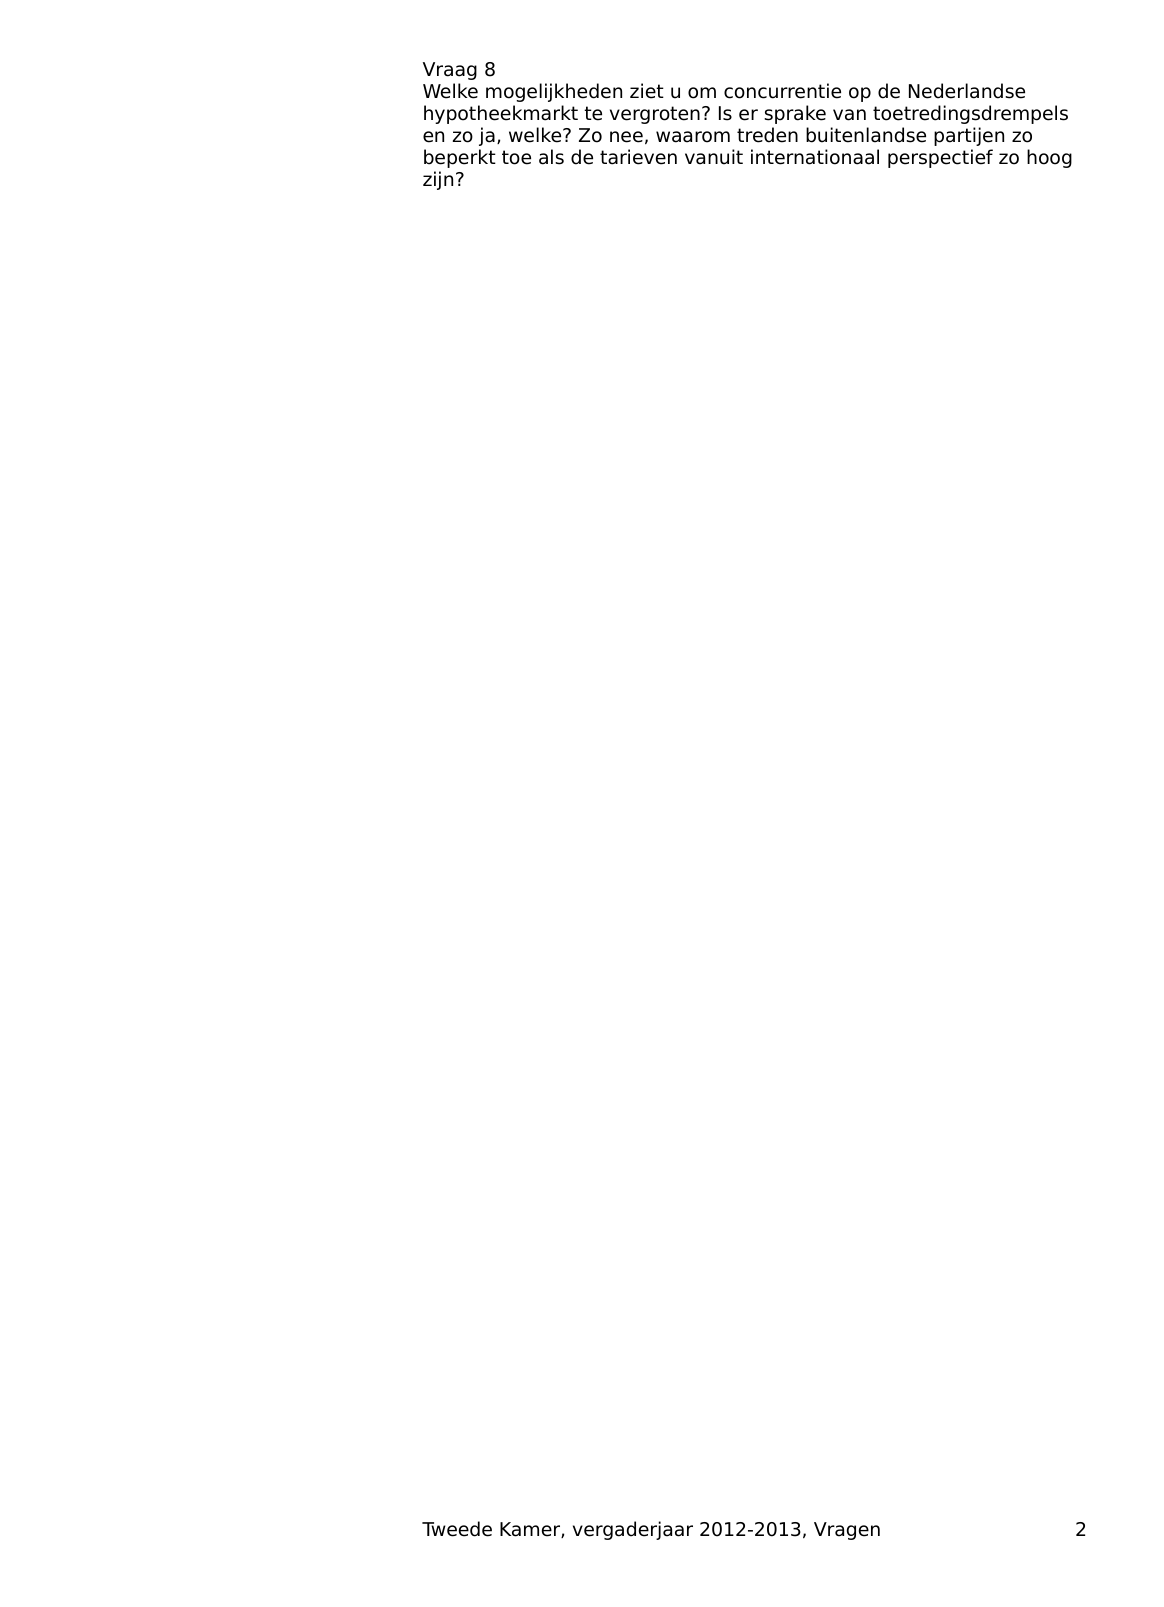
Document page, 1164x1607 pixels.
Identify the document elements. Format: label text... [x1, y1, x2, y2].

text Vraag 8 [422, 59, 1087, 81]
text Welke mogelijkheden ziet u om concurrentie op de Nederlandse hypotheekmarkt te vergroten? Is er sprake van toetredingsdrempels en zo ja, welke? Zo nee, waarom treden buitenlandse partijen zo beperkt toe als de tarieven vanuit internationaal perspectief zo hoog zijn? [422, 81, 1087, 191]
